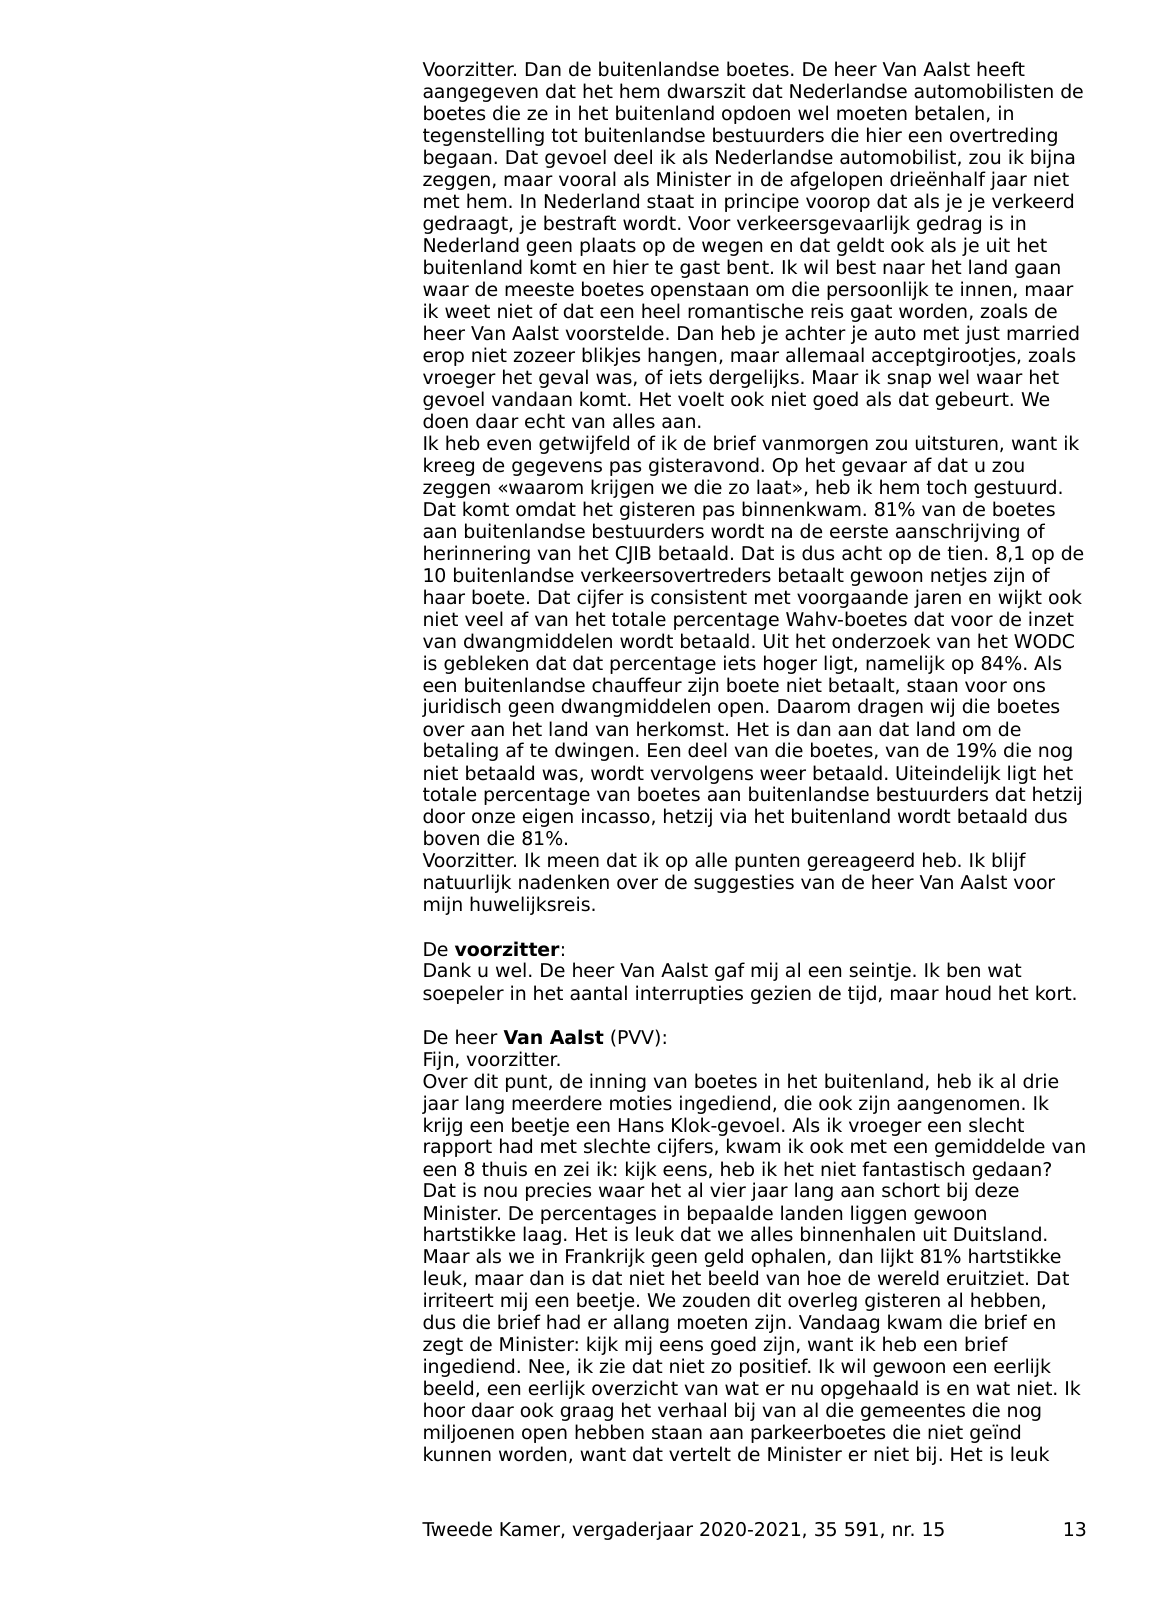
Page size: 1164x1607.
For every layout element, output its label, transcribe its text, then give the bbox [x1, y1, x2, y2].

text Voorzitter. Ik meen dat ik op alle punten gereageerd heb. Ik blijf natuurlijk nadenken over de suggesties van de heer Van Aalst voor mijn huwelijksreis. [422, 850, 1087, 916]
text Ik heb even getwijfeld of ik de brief vanmorgen zou uitsturen, want ik kreeg de gegevens pas gisteravond. Op het gevaar af dat u zou zeggen «waarom krijgen we die zo laat», heb ik hem toch gestuurd. Dat komt omdat het gisteren pas binnenkwam. 81% van de boetes aan buitenlandse bestuurders wordt na de eerste aanschrijving of herinnering van het CJIB betaald. Dat is dus acht op de tien. 8,1 op de 10 buitenlandse verkeersovertreders betaalt gewoon netjes zijn of haar boete. Dat cijfer is consistent met voorgaande jaren en wijkt ook niet veel af van het totale percentage Wahv-boetes dat voor de inzet van dwangmiddelen wordt betaald. Uit het onderzoek van het WODC is gebleken dat dat percentage iets hoger ligt, namelijk op 84%. Als een buitenlandse chauffeur zijn boete niet betaalt, staan voor ons juridisch geen dwangmiddelen open. Daarom dragen wij die boetes over aan het land van herkomst. Het is dan aan dat land om de betaling af te dwingen. Een deel van die boetes, van de 19% die nog niet betaald was, wordt vervolgens weer betaald. Uiteindelijk ligt het totale percentage van boetes aan buitenlandse bestuurders dat hetzij door onze eigen incasso, hetzij via het buitenland wordt betaald dus boven die 81%. [422, 433, 1087, 850]
text De heer Van Aalst (PVV): [422, 1027, 1087, 1048]
text Voorzitter. Dan de buitenlandse boetes. De heer Van Aalst heeft aangegeven dat het hem dwarszit dat Nederlandse automobilisten de boetes die ze in het buitenland opdoen wel moeten betalen, in tegenstelling tot buitenlandse bestuurders die hier een overtreding begaan. Dat gevoel deel ik als Nederlandse automobilist, zou ik bijna zeggen, maar vooral als Minister in de afgelopen drieënhalf jaar niet met hem. In Nederland staat in principe voorop dat als je je verkeerd gedraagt, je bestraft wordt. Voor verkeersgevaarlijk gedrag is in Nederland geen plaats op de wegen en dat geldt ook als je uit het buitenland komt en hier te gast bent. Ik wil best naar het land gaan waar de meeste boetes openstaan om die persoonlijk te innen, maar ik weet niet of dat een heel romantische reis gaat worden, zoals de heer Van Aalst voorstelde. Dan heb je achter je auto met just married erop niet zozeer blikjes hangen, maar allemaal acceptgirootjes, zoals vroeger het geval was, of iets dergelijks. Maar ik snap wel waar het gevoel vandaan komt. Het voelt ook niet goed als dat gebeurt. We doen daar echt van alles aan. [422, 59, 1087, 433]
text Over dit punt, de inning van boetes in het buitenland, heb ik al drie jaar lang meerdere moties ingediend, die ook zijn aangenomen. Ik krijg een beetje een Hans Klok-gevoel. Als ik vroeger een slecht rapport had met slechte cijfers, kwam ik ook met een gemiddelde van een 8 thuis en zei ik: kijk eens, heb ik het niet fantastisch gedaan? Dat is nou precies waar het al vier jaar lang aan schort bij deze Minister. De percentages in bepaalde landen liggen gewoon hartstikke laag. Het is leuk dat we alles binnenhalen uit Duitsland. Maar als we in Frankrijk geen geld ophalen, dan lijkt 81% hartstikke leuk, maar dan is dat niet het beeld van hoe de wereld eruitziet. Dat irriteert mij een beetje. We zouden dit overleg gisteren al hebben, dus die brief had er allang moeten zijn. Vandaag kwam die brief en zegt de Minister: kijk mij eens goed zijn, want ik heb een brief ingediend. Nee, ik zie dat niet zo positief. Ik wil gewoon een eerlijk beeld, een eerlijk overzicht van wat er nu opgehaald is en wat niet. Ik hoor daar ook graag het verhaal bij van al die gemeentes die nog miljoenen open hebben staan aan parkeerboetes die niet geïnd kunnen worden, want dat vertelt de Minister er niet bij. Het is leuk [422, 1071, 1087, 1466]
text De voorzitter: [422, 938, 1087, 960]
text Dank u wel. De heer Van Aalst gaf mij al een seintje. Ik ben wat soepeler in het aantal interrupties gezien de tijd, maar houd het kort. [422, 960, 1087, 1004]
text Fijn, voorzitter. [422, 1048, 1087, 1071]
